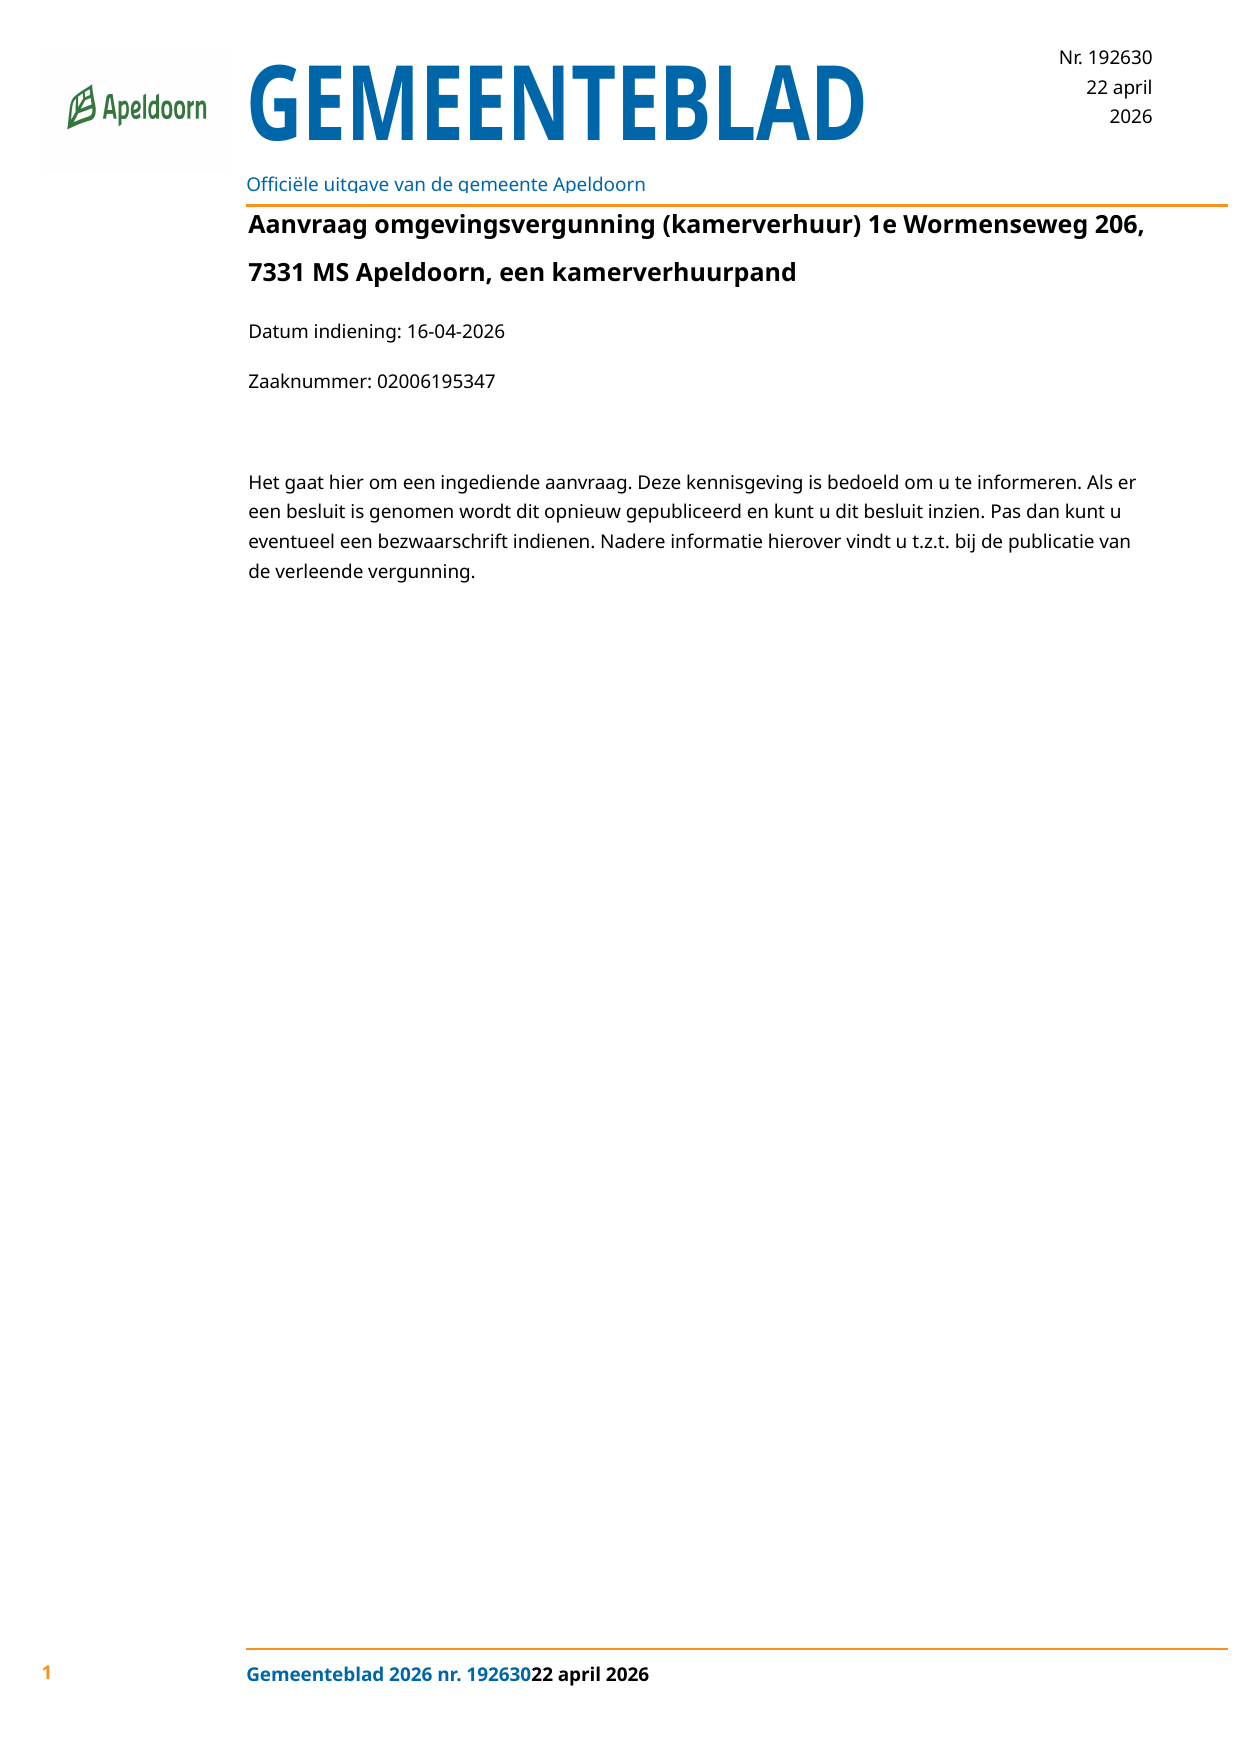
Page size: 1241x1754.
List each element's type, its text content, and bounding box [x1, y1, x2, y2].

text Datum indiening: 16-04-2026 [248, 318, 1152, 344]
text Zaaknummer: 02006195347 [248, 368, 1152, 394]
text Aanvraag omgevingsvergunning (kamerverhuur) 1e Wormenseweg 206, 7331 MS Apeldoorn, een kamerverhuurpand [248, 207, 1152, 288]
picture [41, 47, 231, 172]
text Het gaat hier om een ingediende aanvraag. Deze kennisgeving is bedoeld om u te informeren. Als er een besluit is genomen wordt dit opnieuw gepubliceerd en kunt u dit besluit inzien. Pas dan kunt u eventueel een bezwaarschrift indienen. Nadere informatie hierover vindt u t.z.t. bij de publicatie van de verleende vergunning. [248, 469, 1152, 584]
